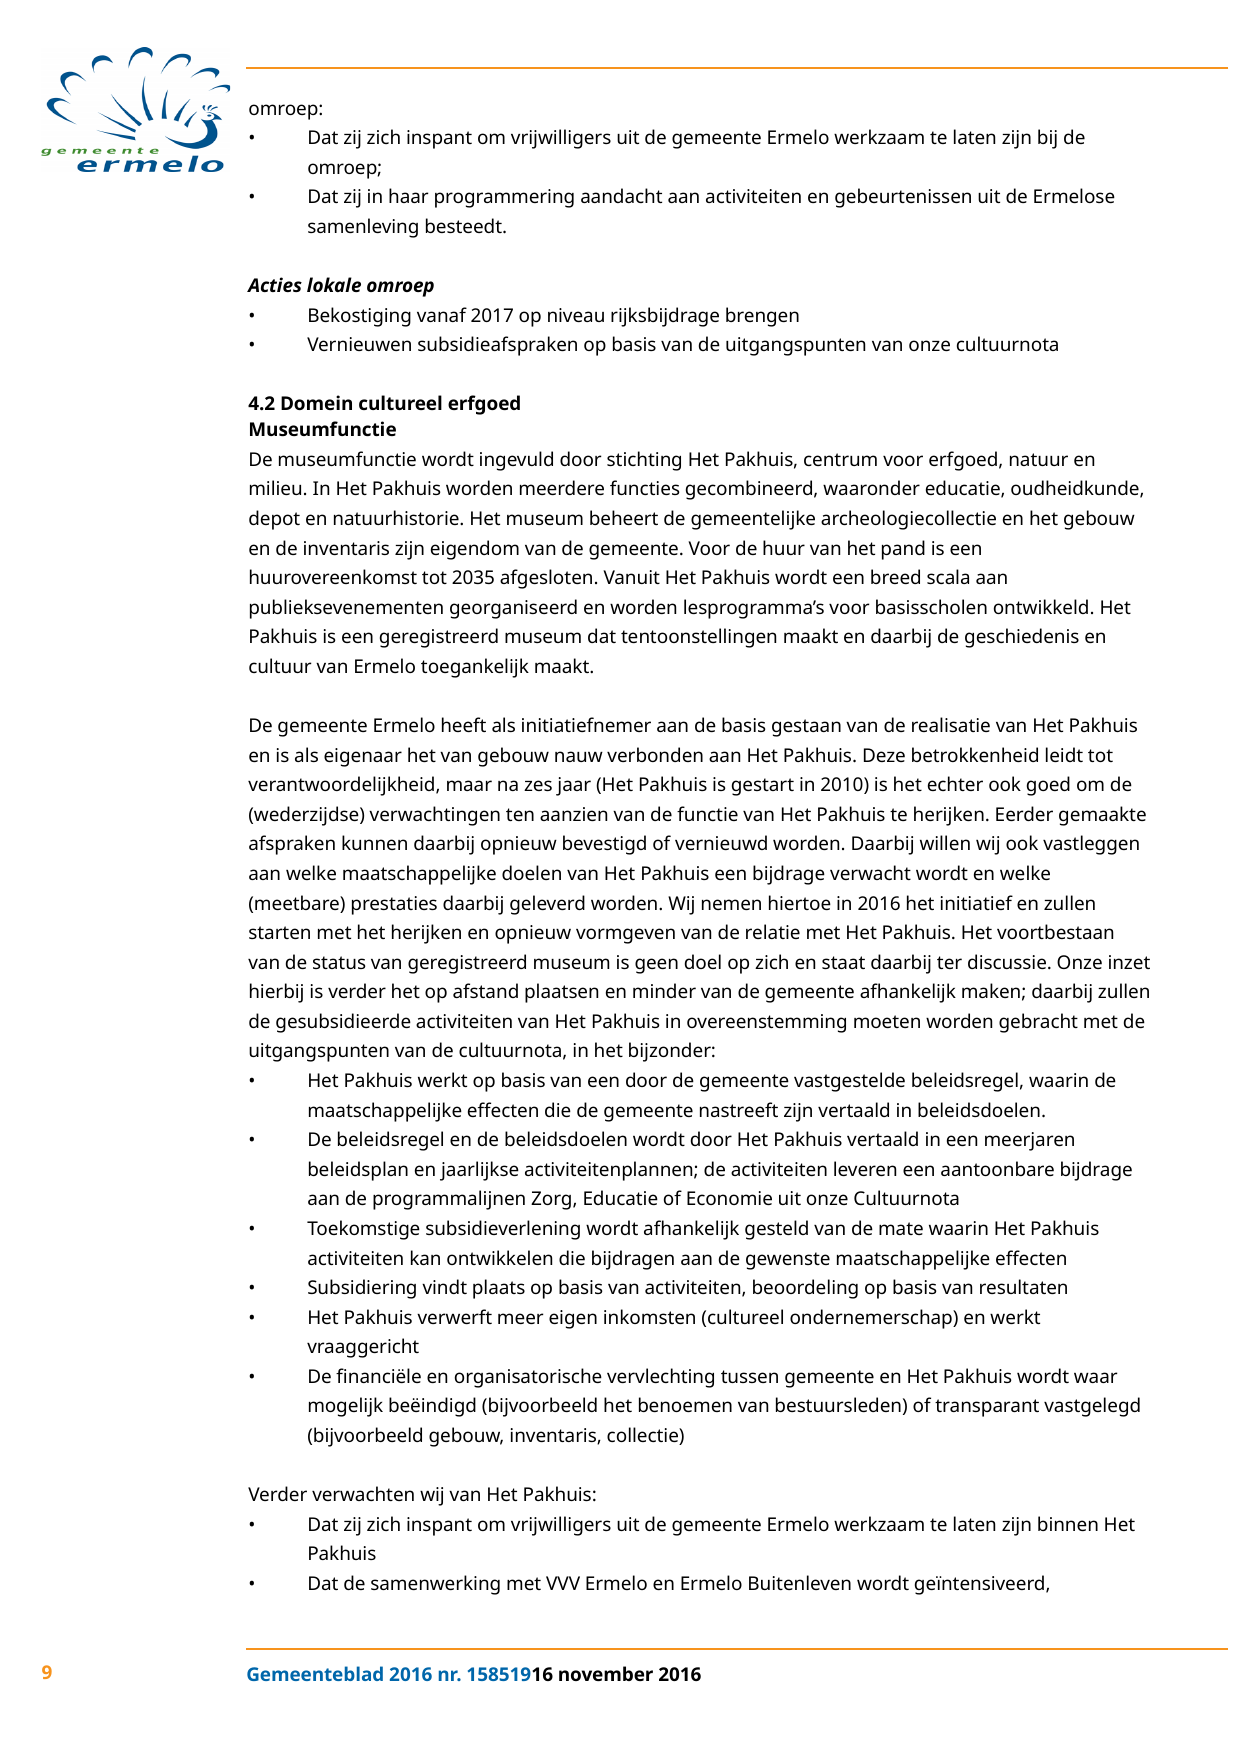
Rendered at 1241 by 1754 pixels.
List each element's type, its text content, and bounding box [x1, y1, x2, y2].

list De financiële en organisatorische vervlechting tussen gemeente en Het Pakhuis wordt waar mogelijk beëindigd (bijvoorbeeld het benoemen van bestuursleden) of transparant vastgelegd (bijvoorbeeld gebouw, inventaris, collectie) [248, 1363, 1152, 1448]
picture [41, 47, 231, 172]
list Vernieuwen subsidieafspraken op basis van de uitgangspunten van onze cultuurnota [248, 331, 1152, 357]
list Dat zij zich inspant om vrijwilligers uit de gemeente Ermelo werkzaam te laten zijn binnen Het Pakhuis [248, 1511, 1152, 1566]
list Subsidiering vindt plaats op basis van activiteiten, beoordeling op basis van resultaten [248, 1274, 1152, 1300]
list Dat zij zich inspant om vrijwilligers uit de gemeente Ermelo werkzaam te laten zijn bij de omroep; [248, 124, 1152, 180]
list Toekomstige subsidieverlening wordt afhankelijk gesteld van de mate waarin Het Pakhuis activiteiten kan ontwikkelen die bijdragen aan de gewenste maatschappelijke effecten [248, 1215, 1152, 1270]
text Verder verwachten wij van Het Pakhuis: [248, 1481, 1152, 1507]
list Bekostiging vanaf 2017 op niveau rijksbijdrage brengen [248, 302, 1152, 328]
text De museumfunctie wordt ingevuld door stichting Het Pakhuis, centrum voor erfgoed, natuur en milieu. In Het Pakhuis worden meerdere functies gecombineerd, waaronder educatie, oudheidkunde, depot en natuurhistorie. Het museum beheert de gemeentelijke archeologiecollectie en het gebouw en de inventaris zijn eigendom van de gemeente. Voor de huur van het pand is een huurovereenkomst tot 2035 afgesloten. Vanuit Het Pakhuis wordt een breed scala aan publieksevenementen georganiseerd en worden lesprogramma’s voor basisscholen ontwikkeld. Het Pakhuis is een geregistreerd museum dat tentoonstellingen maakt en daarbij de geschiedenis en cultuur van Ermelo toegankelijk maakt. [248, 446, 1152, 679]
list Dat zij in haar programmering aandacht aan activiteiten en gebeurtenissen uit de Ermelose samenleving besteedt. [248, 183, 1152, 239]
text De gemeente Ermelo heeft als initiatiefnemer aan de basis gestaan van de realisatie van Het Pakhuis en is als eigenaar het van gebouw nauw verbonden aan Het Pakhuis. Deze betrokkenheid leidt tot verantwoordelijkheid, maar na zes jaar (Het Pakhuis is gestart in 2010) is het echter ook goed om de (wederzijdse) verwachtingen ten aanzien van de functie van Het Pakhuis te herijken. Eerder gemaakte afspraken kunnen daarbij opnieuw bevestigd of vernieuwd worden. Daarbij willen wij ook vastleggen aan welke maatschappelijke doelen van Het Pakhuis een bijdrage verwacht wordt en welke (meetbare) prestaties daarbij geleverd worden. Wij nemen hiertoe in 2016 het initiatief en zullen starten met het herijken en opnieuw vormgeven van de relatie met Het Pakhuis. Het voortbestaan van de status van geregistreerd museum is geen doel op zich en staat daarbij ter discussie. Onze inzet hierbij is verder het op afstand plaatsen en minder van de gemeente afhankelijk maken; daarbij zullen de gesubsidieerde activiteiten van Het Pakhuis in overeenstemming moeten worden gebracht met de uitgangspunten van de cultuurnota, in het bijzonder: [248, 712, 1152, 1063]
text Acties lokale omroep [248, 272, 1152, 298]
list Het Pakhuis werkt op basis van een door de gemeente vastgestelde beleidsregel, waarin de maatschappelijke effecten die de gemeente nastreeft zijn vertaald in beleidsdoelen. [248, 1067, 1152, 1122]
text 4.2 Domein cultureel erfgoed [248, 391, 1152, 416]
list De beleidsregel en de beleidsdoelen wordt door Het Pakhuis vertaald in een meerjaren beleidsplan en jaarlijkse activiteitenplannen; de activiteiten leveren een aantoonbare bijdrage aan de programmalijnen Zorg, Educatie of Economie uit onze Cultuurnota [248, 1126, 1152, 1211]
list Dat de samenwerking met VVV Ermelo en Ermelo Buitenleven wordt geïntensiveerd, [248, 1570, 1152, 1596]
text Museumfunctie [248, 416, 1152, 442]
text omroep: [248, 95, 1152, 121]
list Het Pakhuis verwerft meer eigen inkomsten (cultureel ondernemerschap) en werkt vraaggericht [248, 1304, 1152, 1359]
